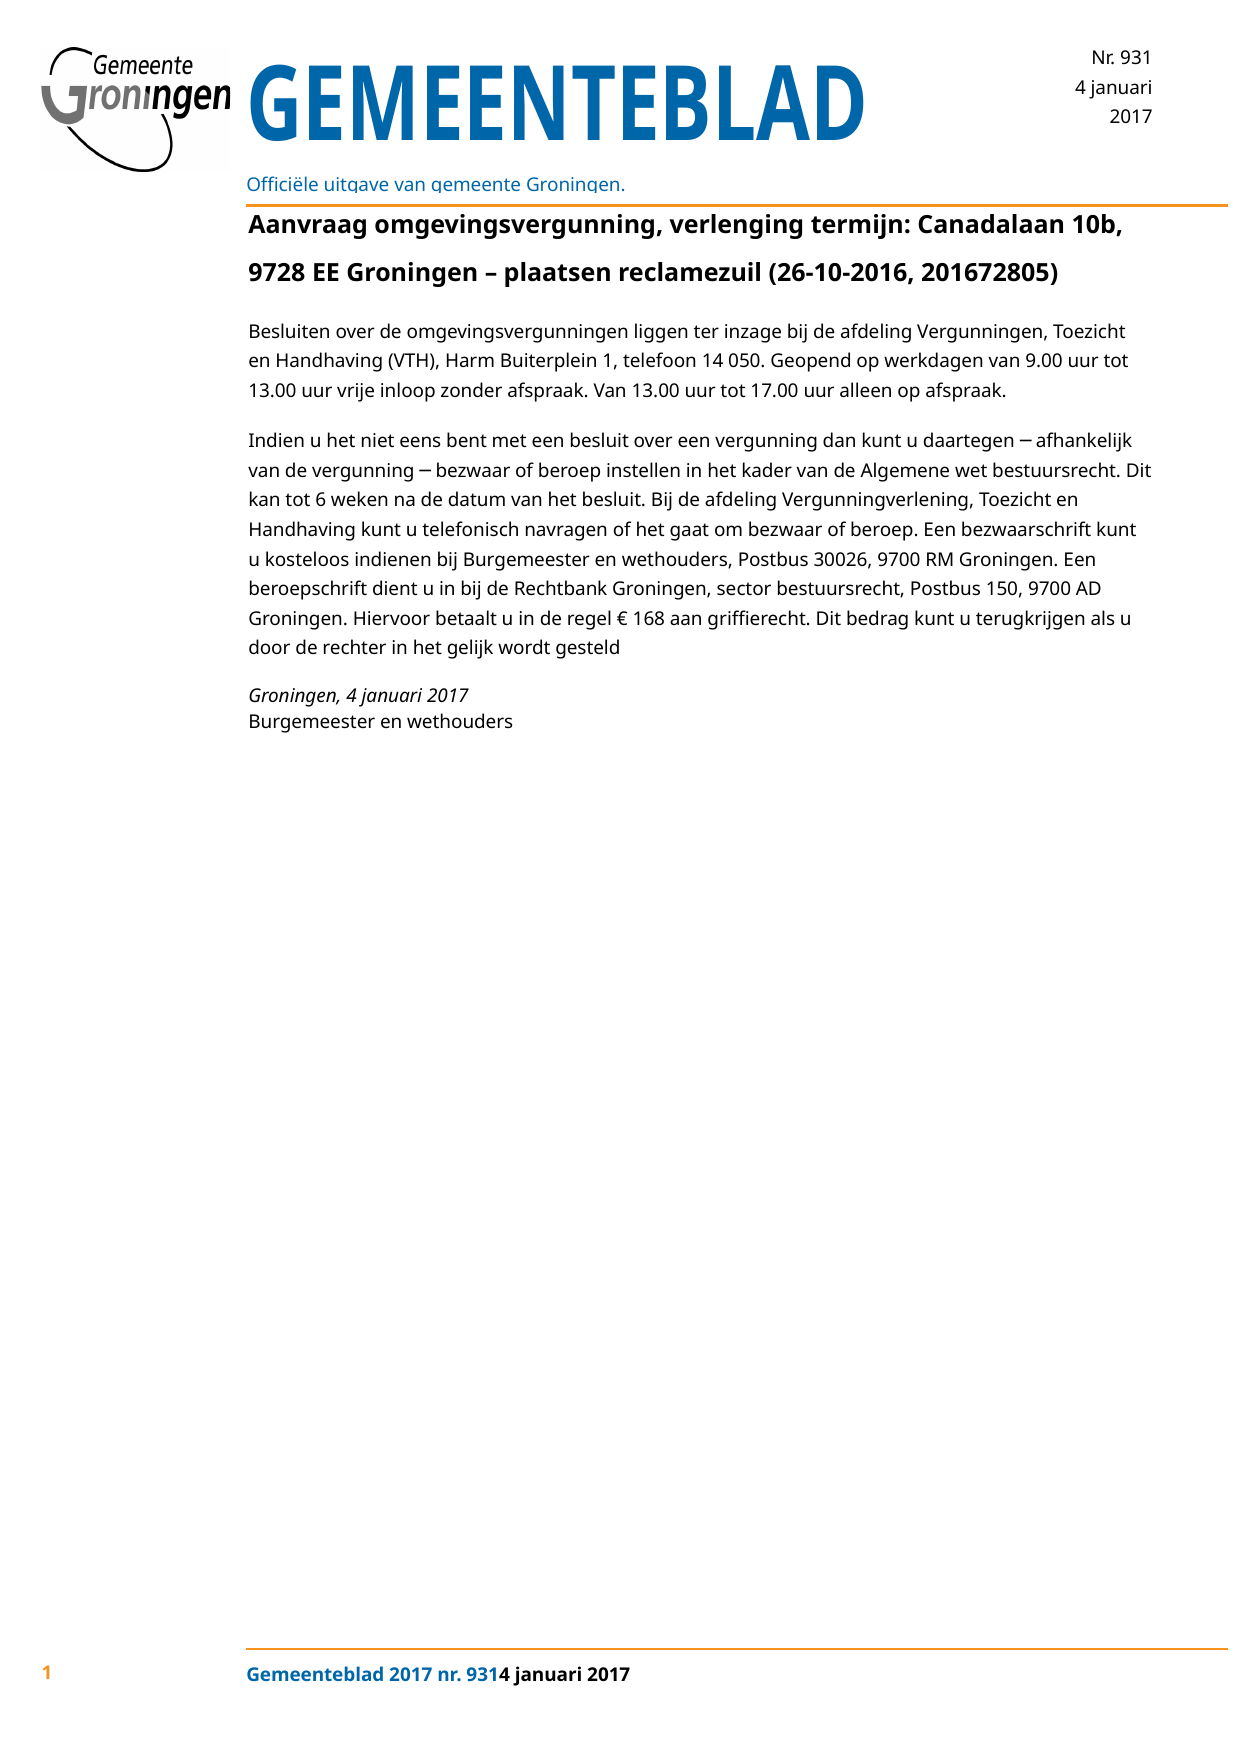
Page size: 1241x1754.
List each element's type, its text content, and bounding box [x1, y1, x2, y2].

text Burgemeester en wethouders [248, 708, 1152, 734]
text Indien u het niet eens bent met een besluit over een vergunning dan kunt u daartegen ─ afhankelijk van de vergunning ─ bezwaar of beroep instellen in het kader van de Algemene wet bestuursrecht. Dit kan tot 6 weken na de datum van het besluit. Bij de afdeling Vergunningverlening, Toezicht en Handhaving kunt u telefonisch navragen of het gaat om bezwaar of beroep. Een bezwaarschrift kunt u kosteloos indienen bij Burgemeester en wethouders, Postbus 30026, 9700 RM Groningen. Een beroepschrift dient u in bij de Rechtbank Groningen, sector bestuursrecht, Postbus 150, 9700 AD Groningen. Hiervoor betaalt u in de regel € 168 aan griffierecht. Dit bedrag kunt u terugkrijgen als u door de rechter in het gelijk wordt gesteld [248, 427, 1152, 660]
text Besluiten over de omgevingsvergunningen liggen ter inzage bij de afdeling Vergunningen, Toezicht en Handhaving (VTH), Harm Buiterplein 1, telefoon 14 050. Geopend op werkdagen van 9.00 uur tot 13.00 uur vrije inloop zonder afspraak. Van 13.00 uur tot 17.00 uur alleen op afspraak. [248, 318, 1152, 403]
text Aanvraag omgevingsvergunning, verlenging termijn: Canadalaan 10b, 9728 EE Groningen – plaatsen reclamezuil (26-10-2016, 201672805) [248, 207, 1152, 288]
text Groningen, 4 januari 2017 [248, 682, 1152, 708]
picture [41, 47, 231, 172]
